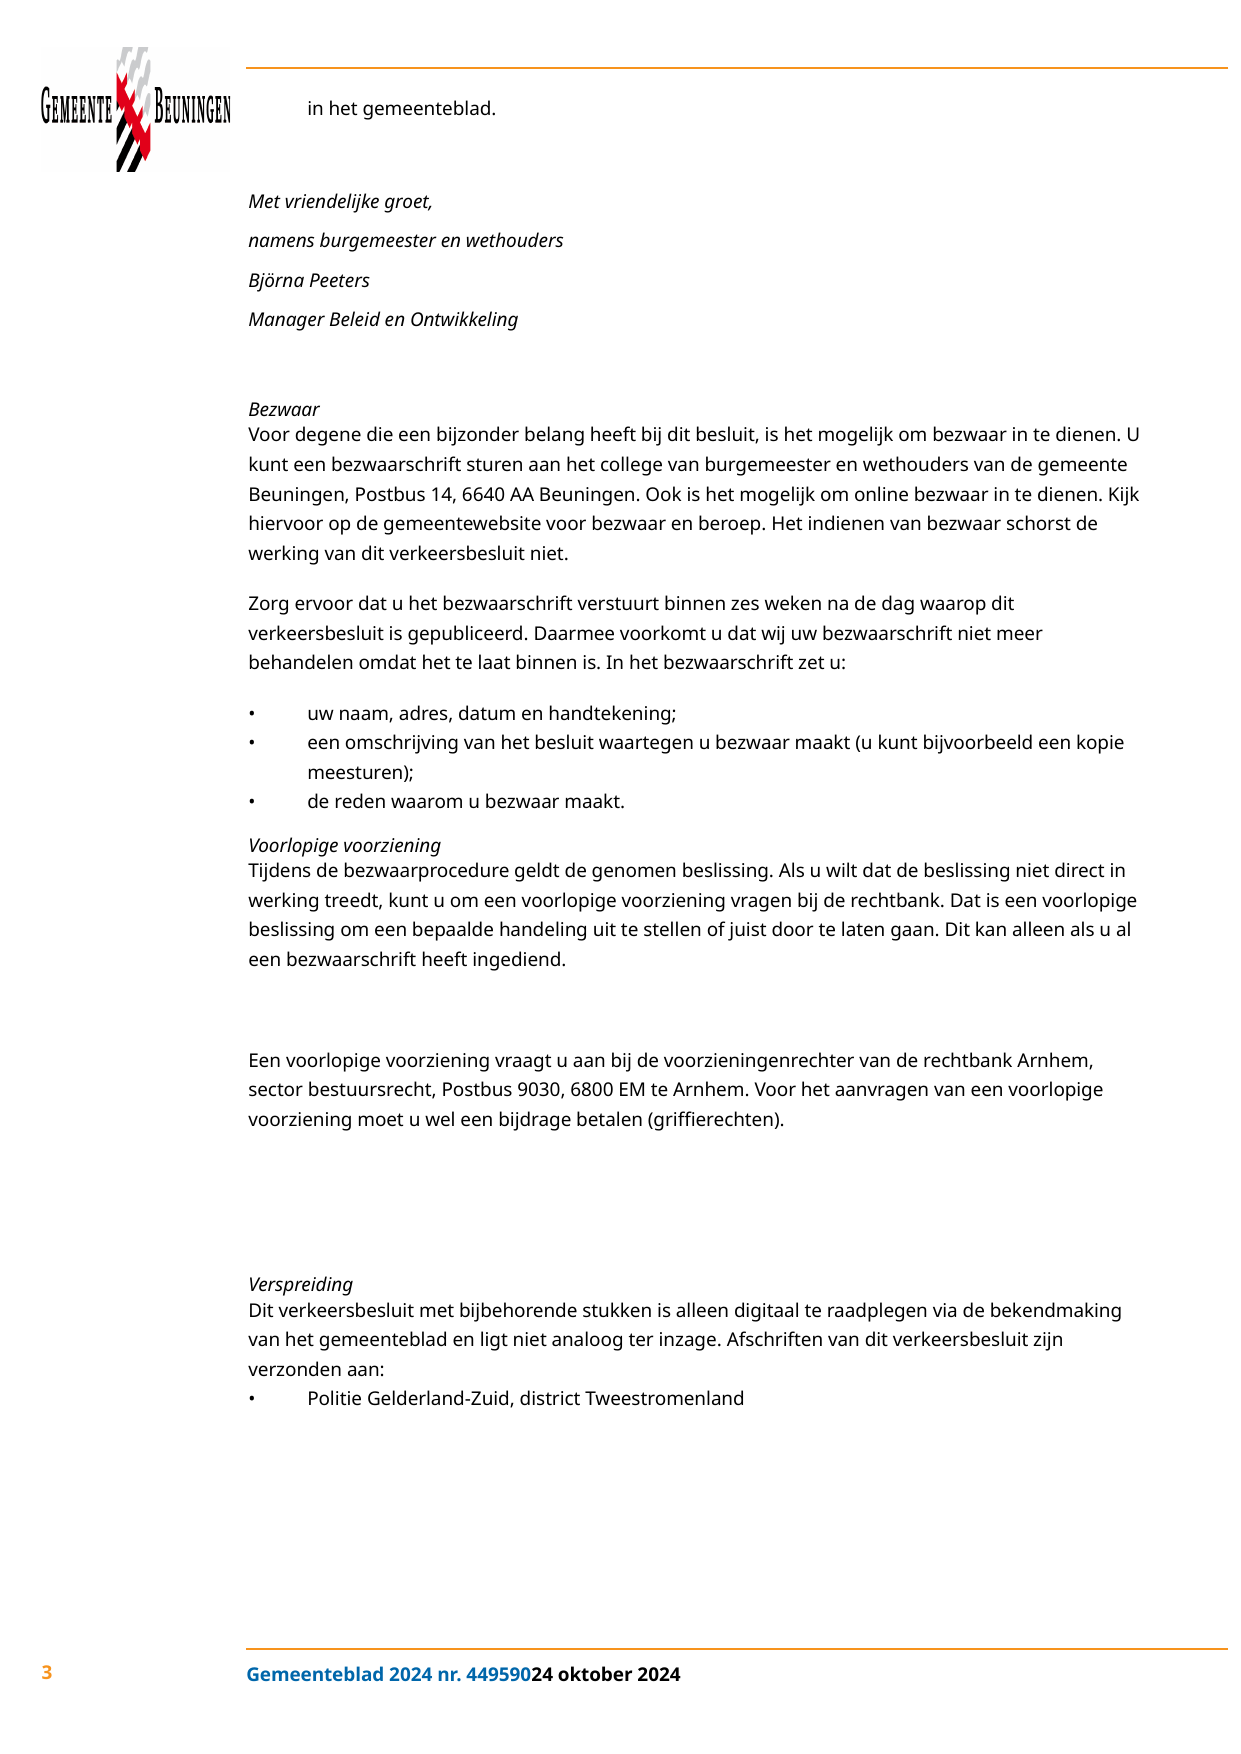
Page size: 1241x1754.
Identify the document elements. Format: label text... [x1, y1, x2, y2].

text Verspreiding [248, 1271, 1152, 1297]
text Zorg ervoor dat u het bezwaarschrift verstuurt binnen zes weken na de dag waarop dit verkeersbesluit is gepubliceerd. Daarmee voorkomt u dat wij uw bezwaarschrift niet meer behandelen omdat het te laat binnen is. In het bezwaarschrift zet u: [248, 590, 1152, 675]
text namens burgemeester en wethouders [248, 228, 1152, 253]
list Politie Gelderland-Zuid, district Tweestromenland [248, 1386, 1152, 1411]
text Tijdens de bezwaarprocedure geldt de genomen beslissing. Als u wilt dat de beslissing niet direct in werking treedt, kunt u om een voorlopige voorziening vragen bij de rechtbank. Dat is een voorlopige beslissing om een bepaalde handeling uit te stellen of juist door te laten gaan. Dit kan alleen als u al een bezwaarschrift heeft ingediend. [248, 857, 1152, 972]
text Manager Beleid en Ontwikkeling [248, 306, 1152, 332]
text Dit verkeersbesluit met bijbehorende stukken is alleen digitaal te raadplegen via de bekendmaking van het gemeenteblad en ligt niet analoog ter inzage. Afschriften van dit verkeersbesluit zijn verzonden aan: [248, 1297, 1152, 1382]
text Voor degene die een bijzonder belang heeft bij dit besluit, is het mogelijk om bezwaar in te dienen. U kunt een bezwaarschrift sturen aan het college van burgemeester en wethouders van de gemeente Beuningen, Postbus 14, 6640 AA Beuningen. Ook is het mogelijk om online bezwaar in te dienen. Kijk hiervoor op de gemeentewebsite voor bezwaar en beroep. Het indienen van bezwaar schorst de werking van dit verkeersbesluit niet. [248, 422, 1152, 566]
list een omschrijving van het besluit waartegen u bezwaar maakt (u kunt bijvoorbeeld een kopie meesturen); [248, 729, 1152, 785]
list uw naam, adres, datum en handtekening; [248, 700, 1152, 726]
text Met vriendelijke groet, [248, 188, 1152, 214]
text Voorlopige voorziening [248, 832, 1152, 857]
text Björna Peeters [248, 267, 1152, 293]
list in het gemeenteblad. [248, 95, 1152, 121]
text Een voorlopige voorziening vraagt u aan bij de voorzieningenrechter van de rechtbank Arnhem, sector bestuursrecht, Postbus 9030, 6800 EM te Arnhem. Voor het aanvragen van een voorlopige voorziening moet u wel een bijdrage betalen (griffierechten). [248, 1047, 1152, 1132]
list de reden waarom u bezwaar maakt. [248, 789, 1152, 814]
picture [41, 47, 231, 172]
text Bezwaar [248, 396, 1152, 422]
